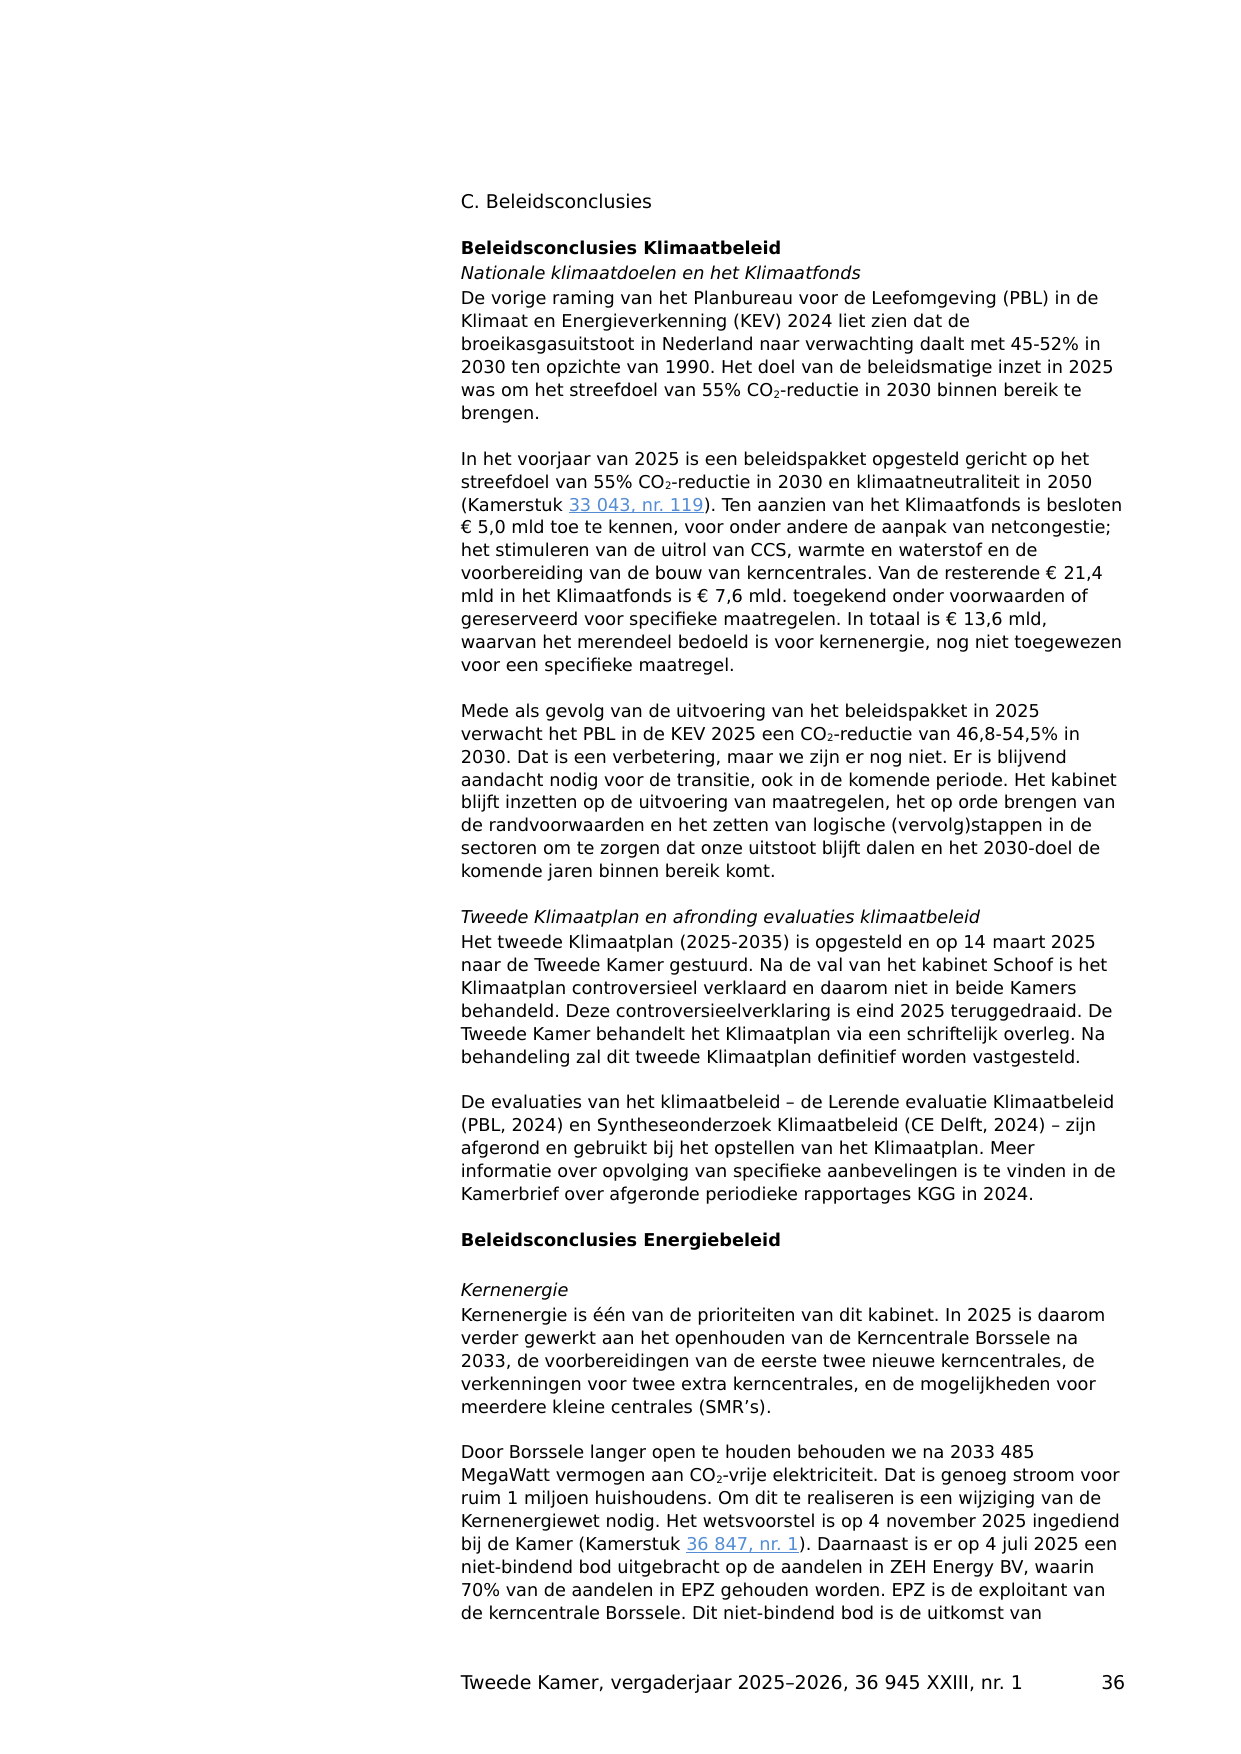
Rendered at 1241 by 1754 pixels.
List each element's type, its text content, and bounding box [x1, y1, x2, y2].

text Kernenergie is één van de prioriteiten van dit kabinet. In 2025 is daarom verder gewerkt aan het openhouden van de Kerncentrale Borssele na 2033, de voorbereidingen van de eerste twee nieuwe kerncentrales, de verkenningen voor twee extra kerncentrales, en de mogelijkheden voor meerdere kleine centrales (SMR’s). [461, 1303, 1125, 1418]
text Nationale klimaatdoelen en het Klimaatfonds [461, 261, 1125, 284]
text De evaluaties van het klimaatbeleid – de Lerende evaluatie Klimaatbeleid (PBL, 2024) en Syntheseonderzoek Klimaatbeleid (CE Delft, 2024) – zijn afgerond en gebruikt bij het opstellen van het Klimaatplan. Meer informatie over opvolging van specifieke aanbevelingen is te vinden in de Kamerbrief over afgeronde periodieke rapportages KGG in 2024. [461, 1091, 1125, 1205]
text Door Borssele langer open te houden behouden we na 2033 485 MegaWatt vermogen aan CO2-vrije elektriciteit. Dat is genoeg stroom voor ruim 1 miljoen huishoudens. Om dit te realiseren is een wijziging van de Kernenergiewet nodig. Het wetsvoorstel is op 4 november 2025 ingediend bij de Kamer (Kamerstuk 36 847, nr. 1). Daarnaast is er op 4 juli 2025 een niet-bindend bod uitgebracht op de aandelen in ZEH Energy BV, waarin 70% van de aandelen in EPZ gehouden worden. EPZ is de exploitant van de kerncentrale Borssele. Dit niet-bindend bod is de uitkomst van [461, 1441, 1125, 1624]
text Mede als gevolg van de uitvoering van het beleidspakket in 2025 verwacht het PBL in de KEV 2025 een CO2-reductie van 46,8-54,5% in 2030. Dat is een verbetering, maar we zijn er nog niet. Er is blijvend aandacht nodig voor de transitie, ook in de komende periode. Het kabinet blijft inzetten op de uitvoering van maatregelen, het op orde brengen van de randvoorwaarden en het zetten van logische (vervolg)stappen in de sectoren om te zorgen dat onze uitstoot blijft dalen en het 2030-doel de komende jaren binnen bereik komt. [461, 699, 1125, 882]
text De vorige raming van het Planbureau voor de Leefomgeving (PBL) in de Klimaat en Energieverkenning (KEV) 2024 liet zien dat de broeikasgasuitstoot in Nederland naar verwachting daalt met 45-52% in 2030 ten opzichte van 1990. Het doel van de beleidsmatige inzet in 2025 was om het streefdoel van 55% CO2-reductie in 2030 binnen bereik te brengen. [461, 286, 1125, 424]
text Tweede Klimaatplan en afronding evaluaties klimaatbeleid [461, 905, 1125, 928]
text Beleidsconclusies Klimaatbeleid [461, 236, 1125, 259]
text Beleidsconclusies Energiebeleid [461, 1228, 1125, 1251]
title C. Beleidsconclusies [461, 191, 1125, 213]
text Het tweede Klimaatplan (2025-2035) is opgesteld en op 14 maart 2025 naar de Tweede Kamer gestuurd. Na de val van het kabinet Schoof is het Klimaatplan controversieel verklaard en daarom niet in beide Kamers behandeld. Deze controversieelverklaring is eind 2025 teruggedraaid. De Tweede Kamer behandelt het Klimaatplan via een schriftelijk overleg. Na behandeling zal dit tweede Klimaatplan definitief worden vastgesteld. [461, 930, 1125, 1068]
text Kernenergie [461, 1278, 1125, 1301]
text In het voorjaar van 2025 is een beleidspakket opgesteld gericht op het streefdoel van 55% CO2-reductie in 2030 en klimaatneutraliteit in 2050 (Kamerstuk 33 043, nr. 119). Ten aanzien van het Klimaatfonds is besloten € 5,0 mld toe te kennen, voor onder andere de aanpak van netcongestie; het stimuleren van de uitrol van CCS, warmte en waterstof en de voorbereiding van de bouw van kerncentrales. Van de resterende € 21,4 mld in het Klimaatfonds is € 7,6 mld. toegekend onder voorwaarden of gereserveerd voor specifieke maatregelen. In totaal is € 13,6 mld, waarvan het merendeel bedoeld is voor kernenergie, nog niet toegewezen voor een specifieke maatregel. [461, 447, 1125, 676]
